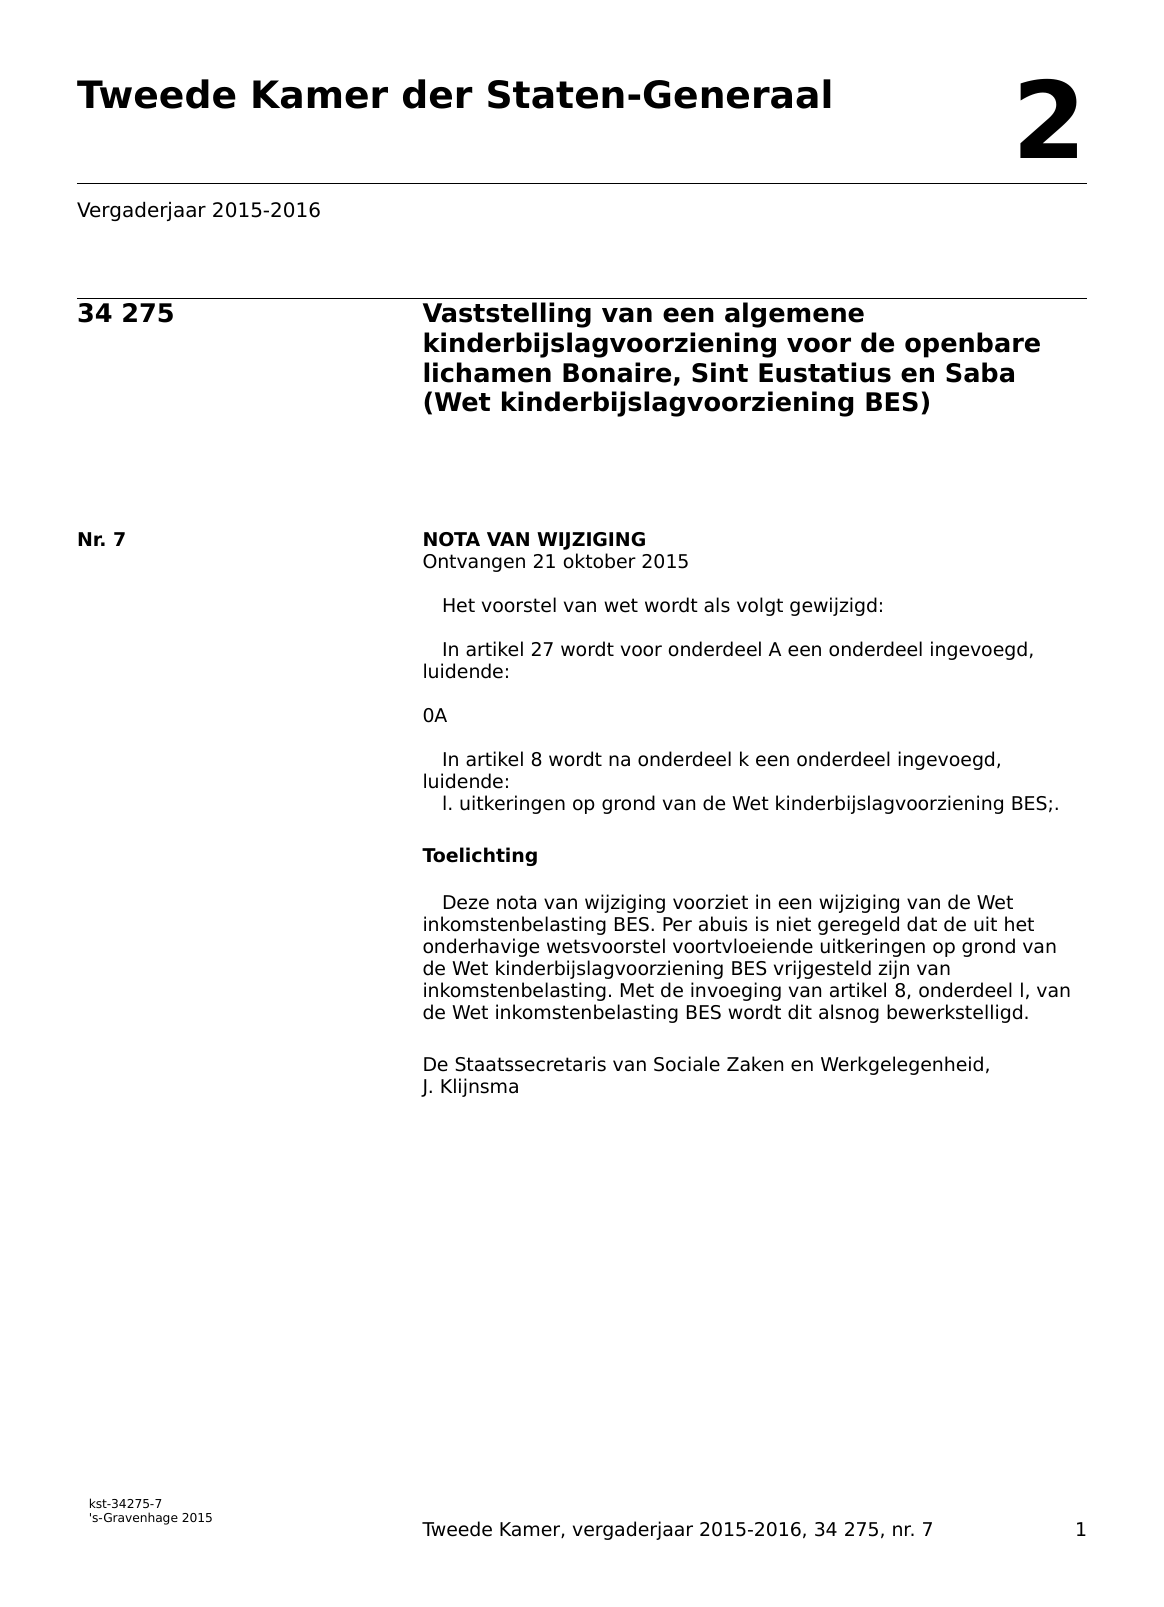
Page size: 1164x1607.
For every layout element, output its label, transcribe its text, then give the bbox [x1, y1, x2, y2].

text l. uitkeringen op grond van de Wet kinderbijslagvoorziening BES;. [422, 793, 1087, 815]
text 's-Gravenhage 2015 [88, 1511, 323, 1525]
subtitle 0A [422, 705, 1087, 727]
text Deze nota van wijziging voorziet in een wijziging van de Wet inkomstenbelasting BES. Per abuis is niet geregeld dat de uit het onderhavige wetsvoorstel voortvloeiende uitkeringen op grond van de Wet kinderbijslagvoorziening BES vrijgesteld zijn van inkomstenbelasting. Met de invoeging van artikel 8, onderdeel l, van de Wet inkomstenbelasting BES wordt dit alsnog bewerkstelligd. [422, 892, 1087, 1024]
subtitle 34 275 Vaststelling van een algemene kinderbijslagvoorziening voor de openbare lichamen Bonaire, Sint Eustatius en Saba (Wet kinderbijslagvoorziening BES) [77, 299, 1087, 418]
table_header Tweede Kamer der Staten-Generaal [77, 59, 886, 183]
text Het voorstel van wet wordt als volgt gewijzigd: [422, 595, 1087, 617]
text kst-34275-7 [88, 1497, 323, 1511]
subtitle Nr. 7 NOTA VAN WIJZIGING [77, 529, 1087, 551]
text Ontvangen 21 oktober 2015 [422, 551, 1087, 573]
text In artikel 8 wordt na onderdeel k een onderdeel ingevoegd, luidende: [422, 749, 1087, 793]
subtitle Toelichting [422, 845, 1087, 867]
table_cell Vergaderjaar 2015-2016 [77, 184, 1087, 298]
text De Staatssecretaris van Sociale Zaken en Werkgelegenheid, J. Klijnsma [422, 1054, 1087, 1098]
text In artikel 27 wordt voor onderdeel A een onderdeel ingevoegd, luidende: [422, 639, 1087, 683]
table_header 2 [886, 59, 1087, 183]
